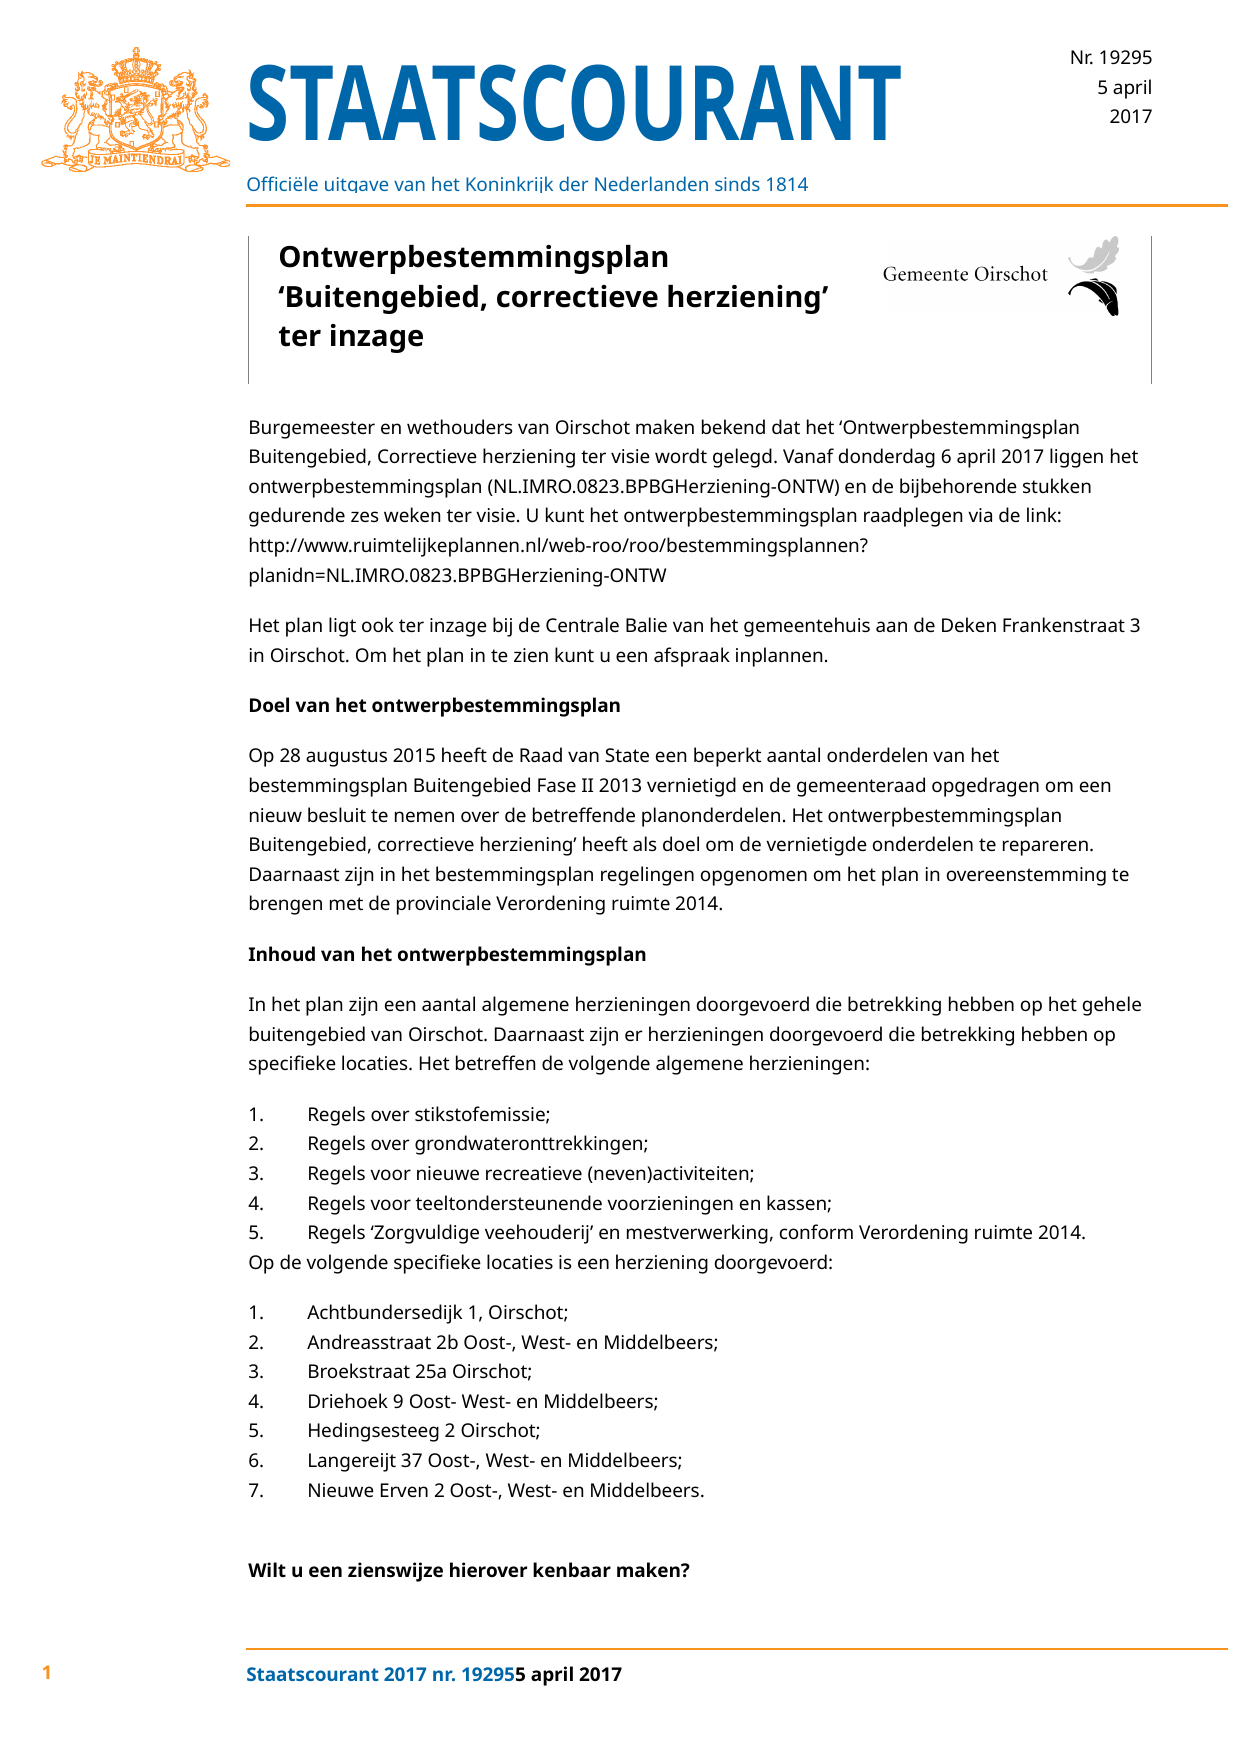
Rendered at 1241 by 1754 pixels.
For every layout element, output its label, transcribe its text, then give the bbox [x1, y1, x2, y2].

text Het plan ligt ook ter inzage bij de Centrale Balie van het gemeentehuis aan de Deken Frankenstraat 3 in Oirschot. Om het plan in te zien kunt u een afspraak inplannen. [248, 612, 1152, 668]
list Regels over grondwateronttrekkingen; [248, 1131, 1152, 1156]
text Doel van het ontwerpbestemmingsplan [248, 692, 1152, 718]
text Wilt u een zienswijze hierover kenbaar maken? [248, 1557, 1152, 1583]
list Regels over stikstofemissie; [248, 1101, 1152, 1127]
picture [41, 47, 231, 172]
table_header [850, 236, 1151, 384]
list Hedingsesteeg 2 Oirschot; [248, 1418, 1152, 1443]
text In het plan zijn een aantal algemene herzieningen doorgevoerd die betrekking hebben op het gehele buitengebied van Oirschot. Daarnaast zijn er herzieningen doorgevoerd die betrekking hebben op specifieke locaties. Het betreffen de volgende algemene herzieningen: [248, 991, 1152, 1076]
list Regels voor nieuwe recreatieve (neven)activiteiten; [248, 1160, 1152, 1186]
list Regels voor teeltondersteunende voorzieningen en kassen; [248, 1190, 1152, 1216]
text Burgemeester en wethouders van Oirschot maken bekend dat het ‘Ontwerpbestemmingsplan Buitengebied, Correctieve herziening ter visie wordt gelegd. Vanaf donderdag 6 april 2017 liggen het ontwerpbestemmingsplan (NL.IMRO.0823.BPBGHerziening-ONTW) en de bijbehorende stukken gedurende zes weken ter visie. U kunt het ontwerpbestemmingsplan raadplegen via de link: http://www.ruimtelijkeplannen.nl/web-roo/roo/bestemmingsplannen?planidn=NL.IMRO.0823.BPBGHerziening-ONTW [248, 414, 1152, 588]
picture [882, 236, 1119, 316]
list Andreasstraat 2b Oost-, West- en Middelbeers; [248, 1329, 1152, 1355]
list Broekstraat 25a Oirschot; [248, 1358, 1152, 1384]
list Nieuwe Erven 2 Oost-, West- en Middelbeers. [248, 1477, 1152, 1503]
text Op de volgende specifieke locaties is een herziening doorgevoerd: [248, 1249, 1152, 1275]
text Op 28 augustus 2015 heeft de Raad van State een beperkt aantal onderdelen van het bestemmingsplan Buitengebied Fase II 2013 vernietigd en de gemeenteraad opgedragen om een nieuw besluit te nemen over de betreffende planonderdelen. Het ontwerpbestemmingsplan Buitengebied, correctieve herziening’ heeft als doel om de vernietigde onderdelen te repareren. Daarnaast zijn in het bestemmingsplan regelingen opgenomen om het plan in overeenstemming te brengen met de provinciale Verordening ruimte 2014. [248, 743, 1152, 916]
list Regels ‘Zorgvuldige veehouderij’ en mestverwerking, conform Verordening ruimte 2014. [248, 1219, 1152, 1245]
list Driehoek 9 Oost- West- en Middelbeers; [248, 1388, 1152, 1414]
table_header Ontwerpbestemmingsplan ‘Buitengebied, correctieve herziening’ ter inzage [249, 236, 850, 384]
text Inhoud van het ontwerpbestemmingsplan [248, 941, 1152, 967]
list Langereijt 37 Oost-, West- en Middelbeers; [248, 1447, 1152, 1473]
list Achtbundersedijk 1, Oirschot; [248, 1299, 1152, 1325]
